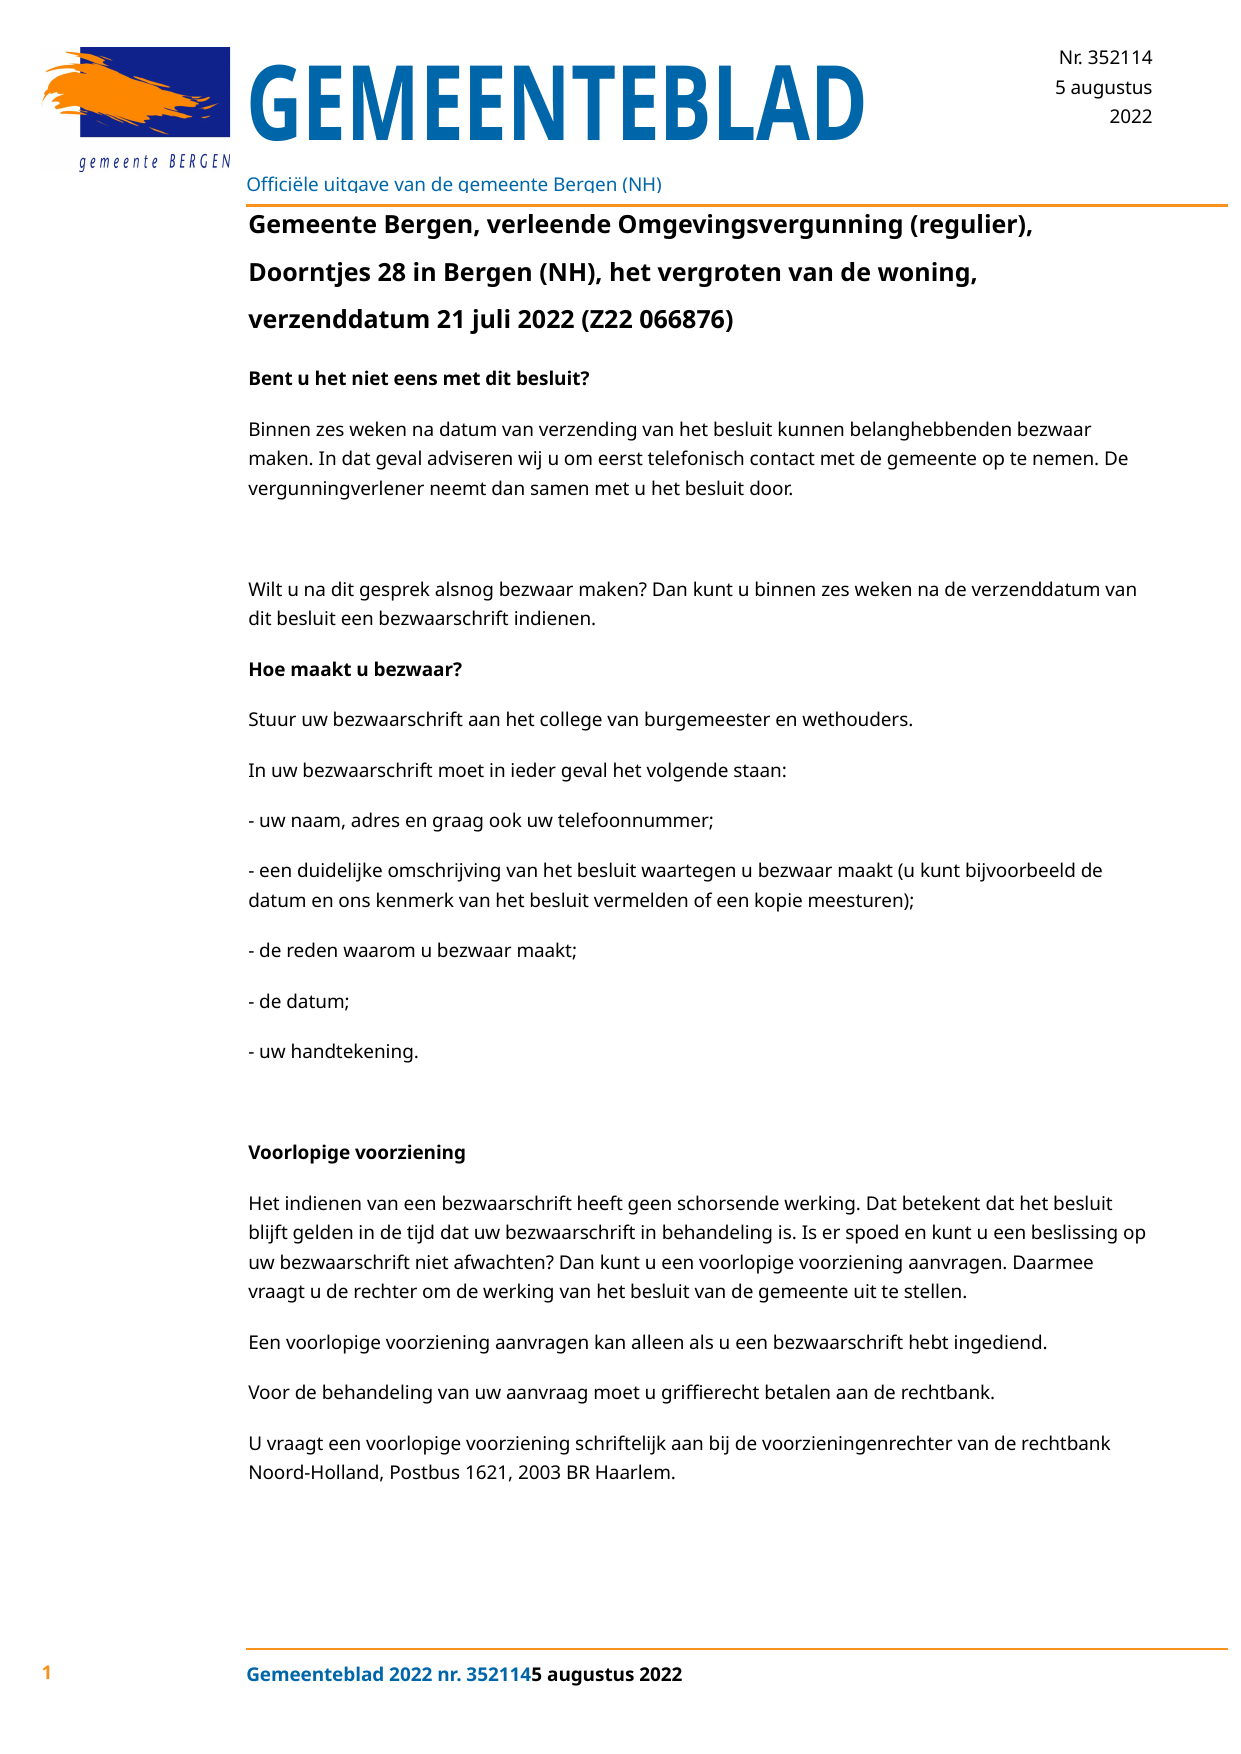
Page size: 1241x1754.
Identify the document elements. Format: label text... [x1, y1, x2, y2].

text - uw handtekening. [248, 1038, 1152, 1064]
text - een duidelijke omschrijving van het besluit waartegen u bezwaar maakt (u kunt bijvoorbeeld de datum en ons kenmerk van het besluit vermelden of een kopie meesturen); [248, 858, 1152, 913]
text Bent u het niet eens met dit besluit? [248, 366, 1152, 391]
text Een voorlopige voorziening aanvragen kan alleen als u een bezwaarschrift hebt ingediend. [248, 1329, 1152, 1354]
text - de reden waarom u bezwaar maakt; [248, 938, 1152, 963]
text Voorlopige voorziening [248, 1139, 1152, 1165]
text Gemeente Bergen, verleende Omgevingsvergunning (regulier), Doorntjes 28 in Bergen (NH), het vergroten van de woning, verzenddatum 21 juli 2022 (Z22 066876) [248, 207, 1152, 336]
text Hoe maakt u bezwaar? [248, 656, 1152, 682]
picture [41, 47, 231, 172]
text Voor de behandeling van uw aanvraag moet u griffierecht betalen aan de rechtbank. [248, 1379, 1152, 1405]
text U vraagt een voorlopige voorziening schriftelijk aan bij de voorzieningenrechter van de rechtbank Noord-Holland, Postbus 1621, 2003 BR Haarlem. [248, 1430, 1152, 1485]
text Stuur uw bezwaarschrift aan het college van burgemeester en wethouders. [248, 706, 1152, 732]
text - de datum; [248, 988, 1152, 1014]
text - uw naam, adres en graag ook uw telefoonnummer; [248, 807, 1152, 833]
text In uw bezwaarschrift moet in ieder geval het volgende staan: [248, 757, 1152, 782]
text Binnen zes weken na datum van verzending van het besluit kunnen belanghebbenden bezwaar maken. In dat geval adviseren wij u om eerst telefonisch contact met de gemeente op te nemen. De vergunningverlener neemt dan samen met u het besluit door. [248, 416, 1152, 501]
text Wilt u na dit gesprek alsnog bezwaar maken? Dan kunt u binnen zes weken na de verzenddatum van dit besluit een bezwaarschrift indienen. [248, 576, 1152, 631]
text Het indienen van een bezwaarschrift heeft geen schorsende werking. Dat betekent dat het besluit blijft gelden in de tijd dat uw bezwaarschrift in behandeling is. Is er spoed en kunt u een beslissing op uw bezwaarschrift niet afwachten? Dan kunt u een voorlopige voorziening aanvragen. Daarmee vraagt u de rechter om de werking van het besluit van de gemeente uit te stellen. [248, 1190, 1152, 1304]
